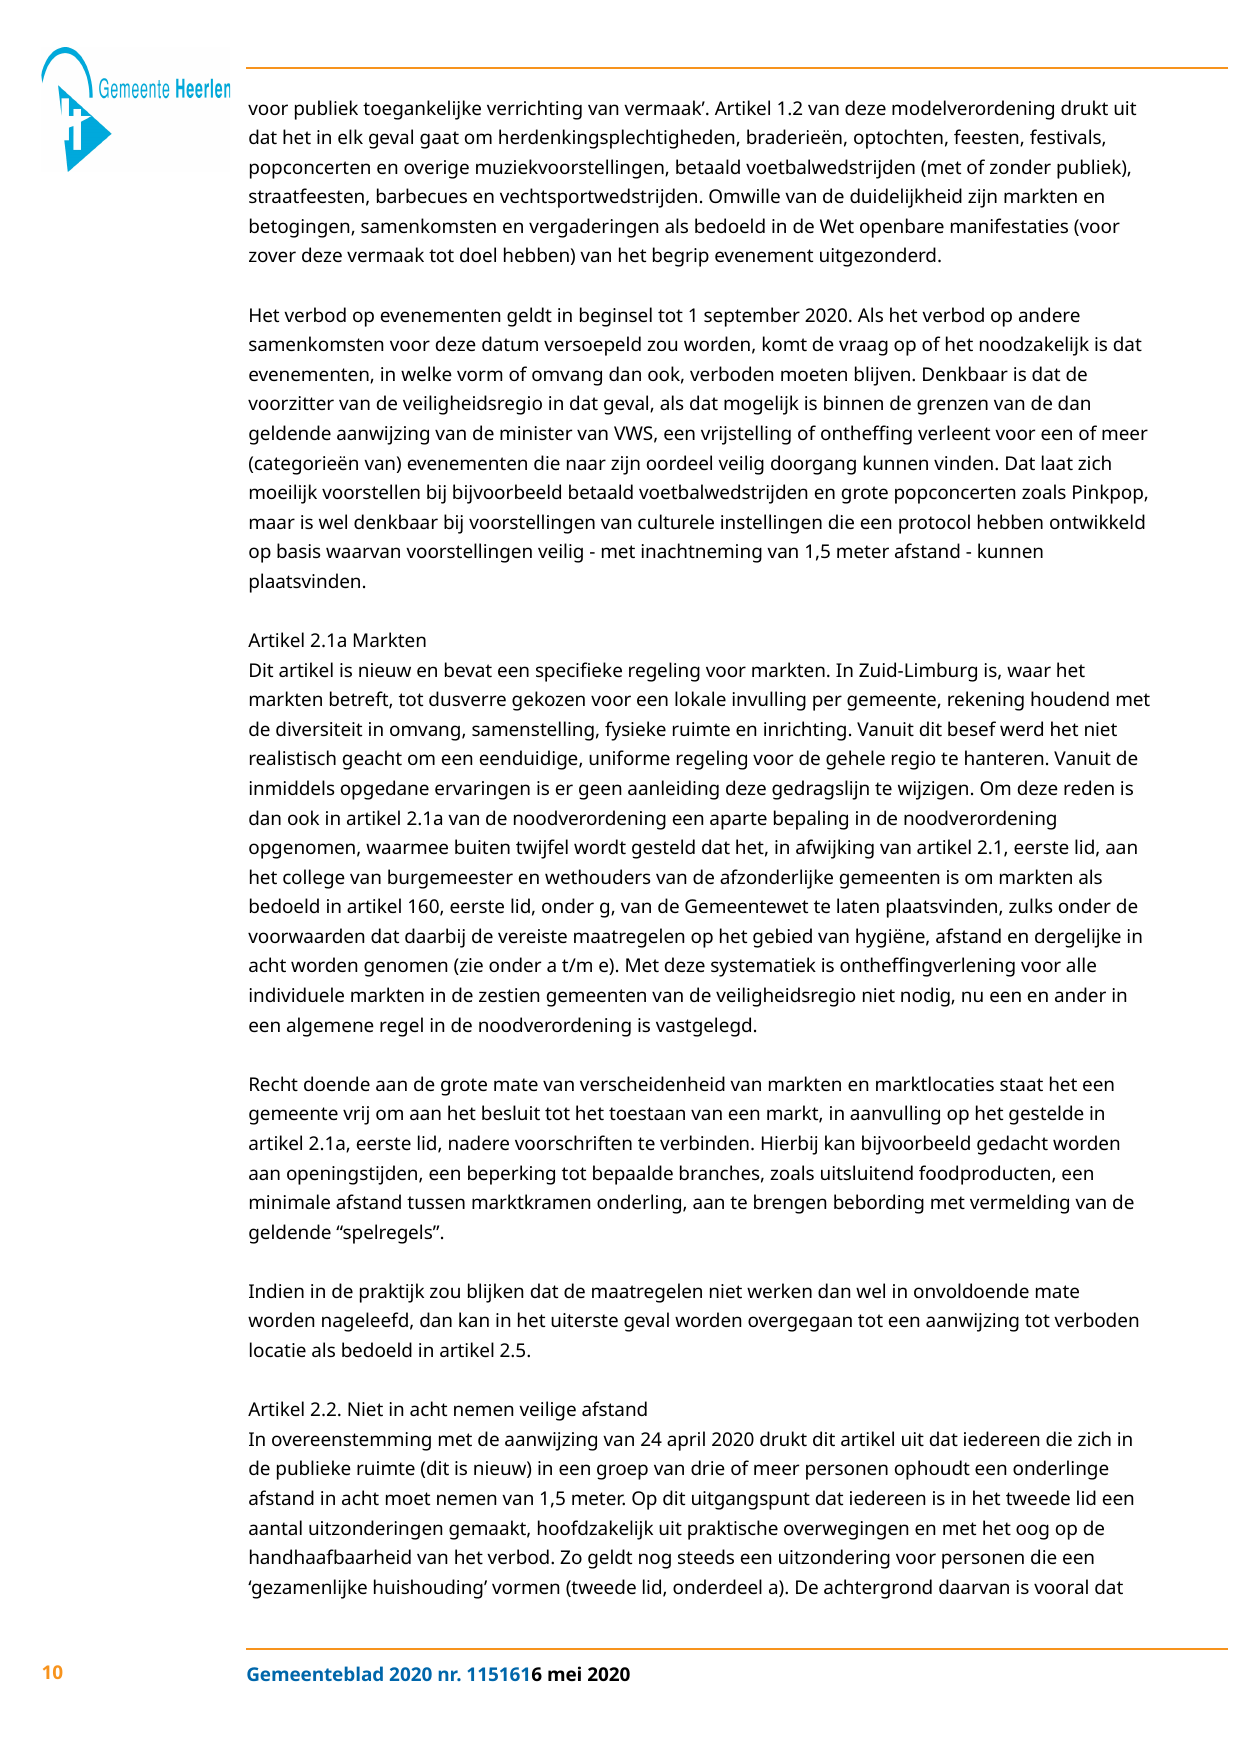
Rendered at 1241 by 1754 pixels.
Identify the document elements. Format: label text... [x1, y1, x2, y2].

text voor publiek toegankelijke verrichting van vermaak’. Artikel 1.2 van deze modelverordening drukt uit dat het in elk geval gaat om herdenkingsplechtigheden, braderieën, optochten, feesten, festivals, popconcerten en overige muziekvoorstellingen, betaald voetbalwedstrijden (met of zonder publiek), straatfeesten, barbecues en vechtsportwedstrijden. Omwille van de duidelijkheid zijn markten en betogingen, samenkomsten en vergaderingen als bedoeld in de Wet openbare manifestaties (voor zover deze vermaak tot doel hebben) van het begrip evenement uitgezonderd. [248, 95, 1152, 268]
picture [41, 47, 231, 172]
picture [41, 47, 59, 70]
text Artikel 2.2. Niet in acht nemen veilige afstand [248, 1396, 1152, 1422]
text Indien in de praktijk zou blijken dat de maatregelen niet werken dan wel in onvoldoende mate worden nageleefd, dan kan in het uiterste geval worden overgegaan tot een aanwijzing tot verboden locatie als bedoeld in artikel 2.5. [248, 1278, 1152, 1363]
text Dit artikel is nieuw en bevat een specifieke regeling voor markten. In Zuid-Limburg is, waar het markten betreft, tot dusverre gekozen voor een lokale invulling per gemeente, rekening houdend met de diversiteit in omvang, samenstelling, fysieke ruimte en inrichting. Vanuit dit besef werd het niet realistisch geacht om een eenduidige, uniforme regeling voor de gehele regio te hanteren. Vanuit de inmiddels opgedane ervaringen is er geen aanleiding deze gedragslijn te wijzigen. Om deze reden is dan ook in artikel 2.1a van de noodverordening een aparte bepaling in de noodverordening opgenomen, waarmee buiten twijfel wordt gesteld dat het, in afwijking van artikel 2.1, eerste lid, aan het college van burgemeester en wethouders van de afzonderlijke gemeenten is om markten als bedoeld in artikel 160, eerste lid, onder g, van de Gemeentewet te laten plaatsvinden, zulks onder de voorwaarden dat daarbij de vereiste maatregelen op het gebied van hygiëne, afstand en dergelijke in acht worden genomen (zie onder a t/m e). Met deze systematiek is ontheffingverlening voor alle individuele markten in de zestien gemeenten van de veiligheidsregio niet nodig, nu een en ander in een algemene regel in de noodverordening is vastgelegd. [248, 657, 1152, 1038]
text Artikel 2.1a Markten [248, 627, 1152, 653]
text Het verbod op evenementen geldt in beginsel tot 1 september 2020. Als het verbod op andere samenkomsten voor deze datum versoepeld zou worden, komt de vraag op of het noodzakelijk is dat evenementen, in welke vorm of omvang dan ook, verboden moeten blijven. Denkbaar is dat de voorzitter van de veiligheidsregio in dat geval, als dat mogelijk is binnen de grenzen van de dan geldende aanwijzing van de minister van VWS, een vrijstelling of ontheffing verleent voor een of meer (categorieën van) evenementen die naar zijn oordeel veilig doorgang kunnen vinden. Dat laat zich moeilijk voorstellen bij bijvoorbeeld betaald voetbalwedstrijden en grote popconcerten zoals Pinkpop, maar is wel denkbaar bij voorstellingen van culturele instellingen die een protocol hebben ontwikkeld op basis waarvan voorstellingen veilig - met inachtneming van 1,5 meter afstand - kunnen plaatsvinden. [248, 302, 1152, 594]
text In overeenstemming met de aanwijzing van 24 april 2020 drukt dit artikel uit dat iedereen die zich in de publieke ruimte (dit is nieuw) in een groep van drie of meer personen ophoudt een onderlinge afstand in acht moet nemen van 1,5 meter. Op dit uitgangspunt dat iedereen is in het tweede lid een aantal uitzonderingen gemaakt, hoofdzakelijk uit praktische overwegingen en met het oog op de handhaafbaarheid van het verbod. Zo geldt nog steeds een uitzondering voor personen die een ‘gezamenlijke huishouding’ vormen (tweede lid, onderdeel a). De achtergrond daarvan is vooral dat [248, 1426, 1152, 1600]
text Recht doende aan de grote mate van verscheidenheid van markten en marktlocaties staat het een gemeente vrij om aan het besluit tot het toestaan van een markt, in aanvulling op het gestelde in artikel 2.1a, eerste lid, nadere voorschriften te verbinden. Hierbij kan bijvoorbeeld gedacht worden aan openingstijden, een beperking tot bepaalde branches, zoals uitsluitend foodproducten, een minimale afstand tussen marktkramen onderling, aan te brengen bebording met vermelding van de geldende “spelregels”. [248, 1071, 1152, 1245]
